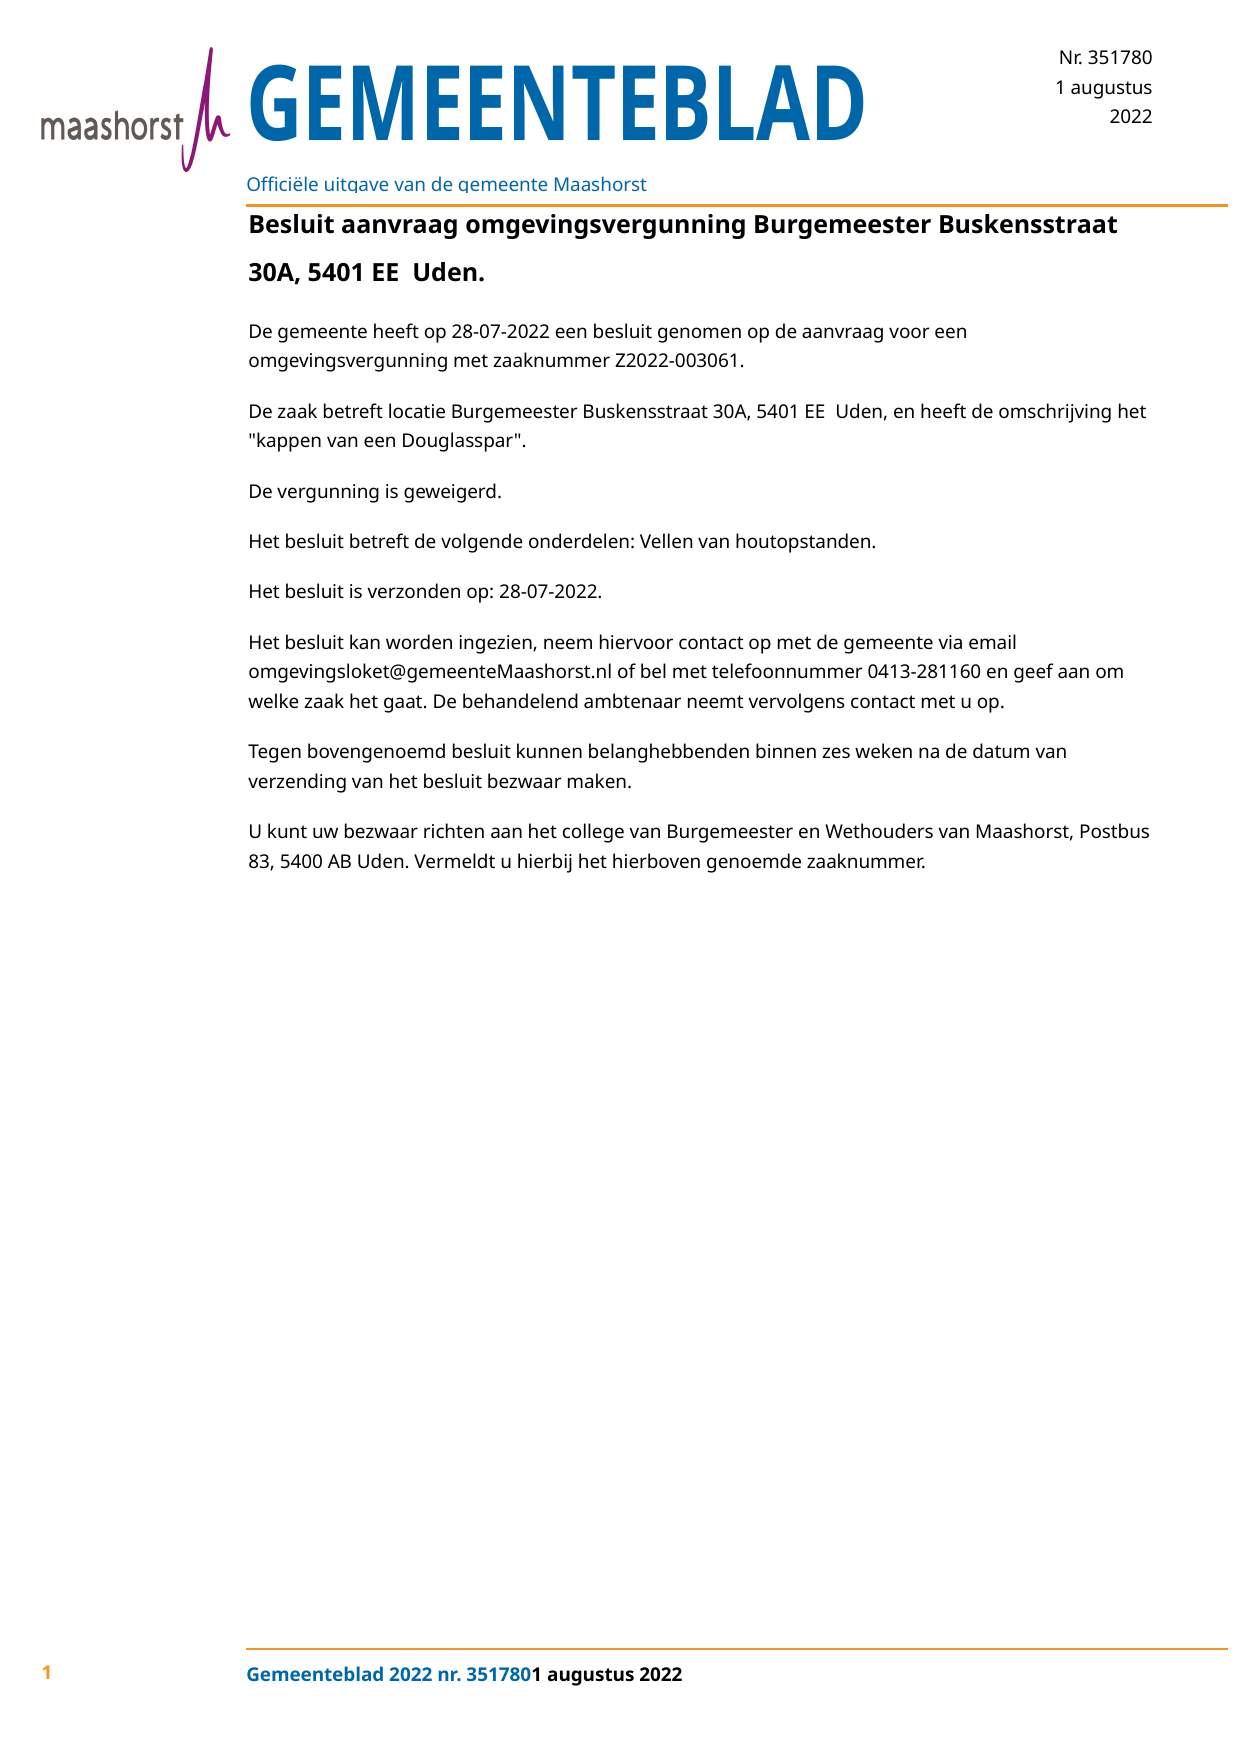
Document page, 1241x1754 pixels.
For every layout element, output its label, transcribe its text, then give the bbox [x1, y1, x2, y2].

text Het besluit is verzonden op: 28-07-2022. [248, 579, 1152, 604]
text Het besluit kan worden ingezien, neem hiervoor contact op met de gemeente via email omgevingsloket@gemeenteMaashorst.nl of bel met telefoonnummer 0413-281160 en geef aan om welke zaak het gaat. De behandelend ambtenaar neemt vervolgens contact met u op. [248, 629, 1152, 714]
text Het besluit betreft de volgende onderdelen: Vellen van houtopstanden. [248, 528, 1152, 554]
text De gemeente heeft op 28-07-2022 een besluit genomen op de aanvraag voor een omgevingsvergunning met zaaknummer Z2022-003061. [248, 318, 1152, 373]
text De zaak betreft locatie Burgemeester Buskensstraat 30A, 5401 EE Uden, en heeft de omschrijving het "kappen van een Douglasspar". [248, 398, 1152, 453]
text Tegen bovengenoemd besluit kunnen belanghebbenden binnen zes weken na de datum van verzending van het besluit bezwaar maken. [248, 739, 1152, 794]
picture [41, 47, 231, 172]
text De vergunning is geweigerd. [248, 478, 1152, 504]
text U kunt uw bezwaar richten aan het college van Burgemeester en Wethouders van Maashorst, Postbus 83, 5400 AB Uden. Vermeldt u hierbij het hierboven genoemde zaaknummer. [248, 819, 1152, 874]
text Besluit aanvraag omgevingsvergunning Burgemeester Buskensstraat 30A, 5401 EE Uden. [248, 207, 1152, 288]
